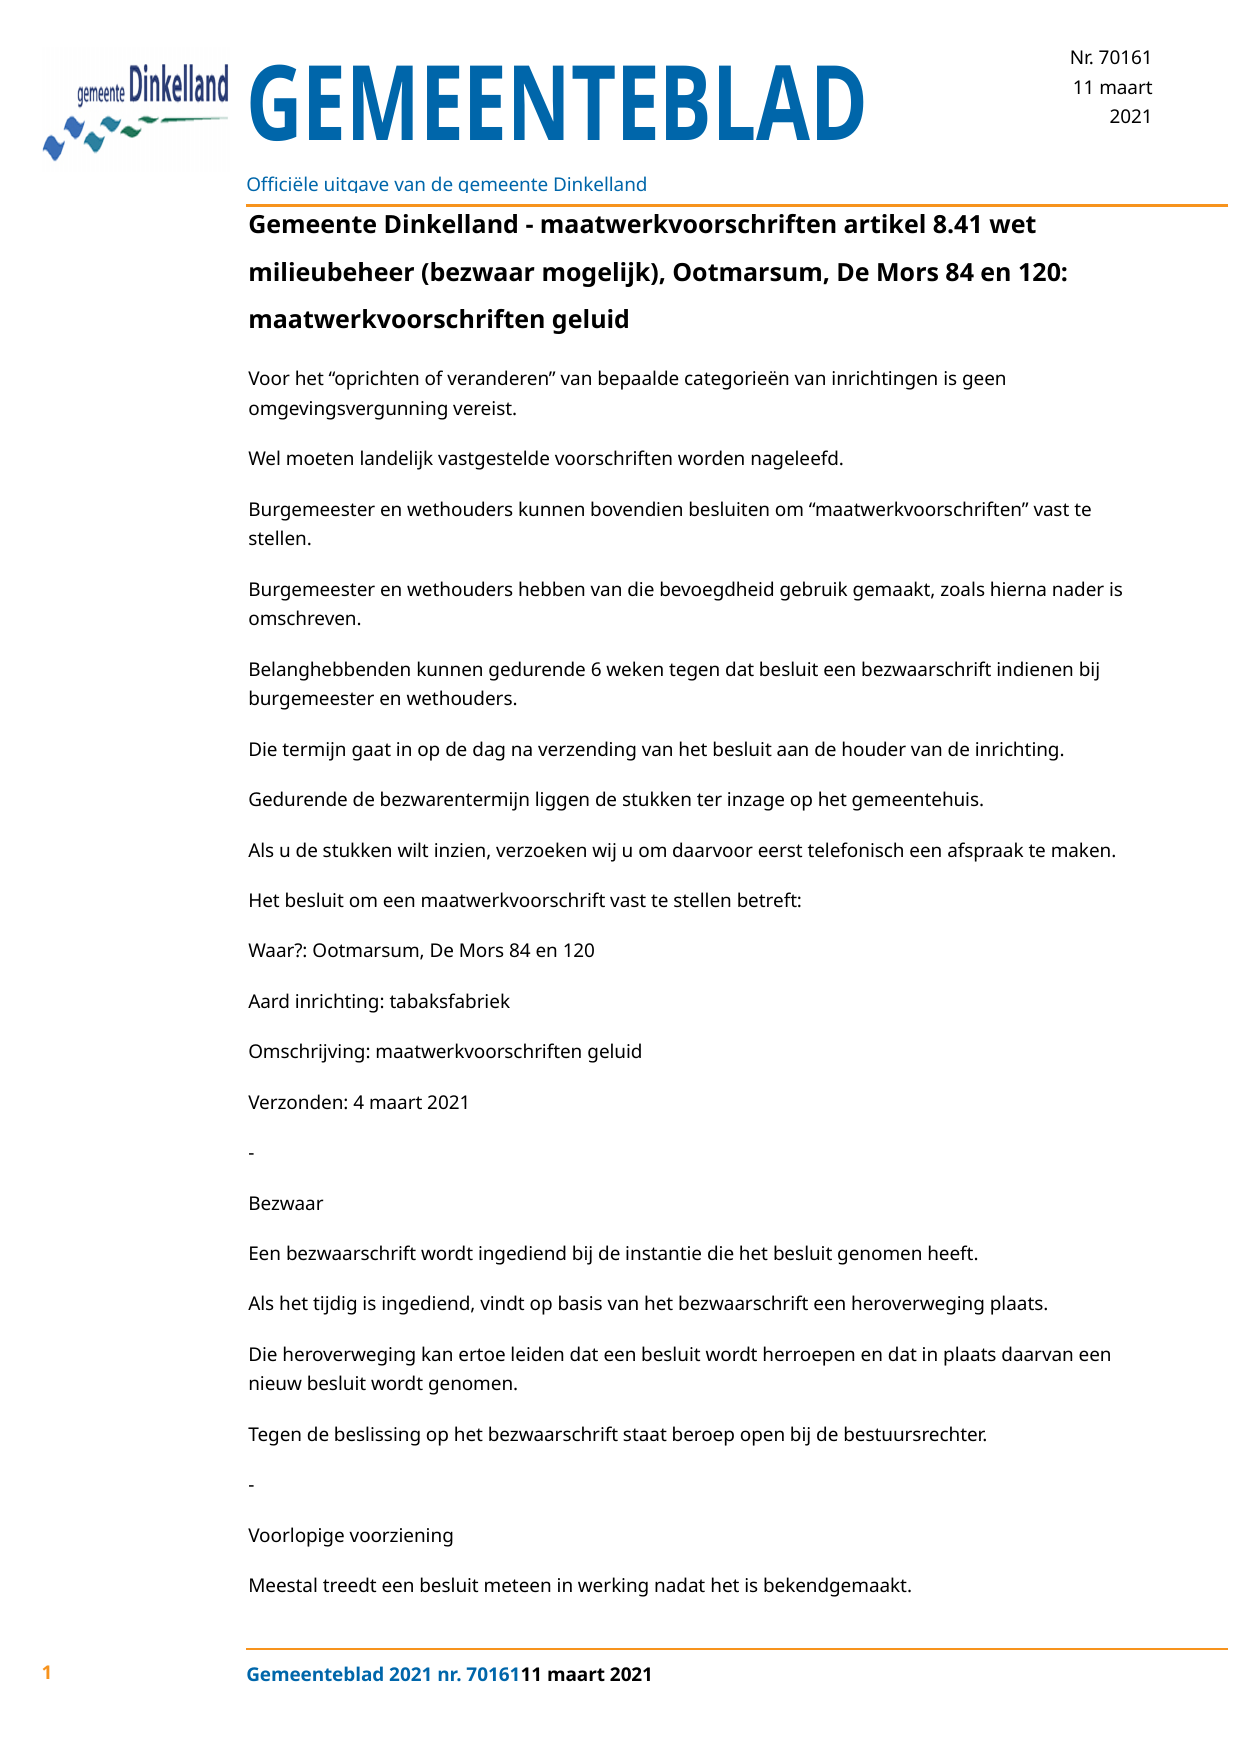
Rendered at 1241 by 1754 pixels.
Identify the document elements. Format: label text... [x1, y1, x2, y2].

text Meestal treedt een besluit meteen in werking nadat het is bekendgemaakt. [248, 1572, 1152, 1598]
text - [248, 1139, 1152, 1165]
text Een bezwaarschrift wordt ingediend bij de instantie die het besluit genomen heeft. [248, 1240, 1152, 1266]
text Bezwaar [248, 1190, 1152, 1215]
text Als het tijdig is ingediend, vindt op basis van het bezwaarschrift een heroverweging plaats. [248, 1291, 1152, 1316]
text Die termijn gaat in op de dag na verzending van het besluit aan de houder van de inrichting. [248, 736, 1152, 762]
text Waar?: Ootmarsum, De Mors 84 en 120 [248, 938, 1152, 963]
text Aard inrichting: tabaksfabriek [248, 988, 1152, 1014]
text Gedurende de bezwarentermijn liggen de stukken ter inzage op het gemeentehuis. [248, 786, 1152, 812]
text Voor het “oprichten of veranderen” van bepaalde categorieën van inrichtingen is geen omgevingsvergunning vereist. [248, 366, 1152, 421]
text - [248, 1471, 1152, 1497]
text Tegen de beslissing op het bezwaarschrift staat beroep open bij de bestuursrechter. [248, 1421, 1152, 1447]
text Het besluit om een maatwerkvoorschrift vast te stellen betreft: [248, 887, 1152, 913]
text Belanghebbenden kunnen gedurende 6 weken tegen dat besluit een bezwaarschrift indienen bij burgemeester en wethouders. [248, 656, 1152, 711]
text Wel moeten landelijk vastgestelde voorschriften worden nageleefd. [248, 446, 1152, 471]
text Burgemeester en wethouders hebben van die bevoegdheid gebruik gemaakt, zoals hierna nader is omschreven. [248, 576, 1152, 631]
text Die heroverweging kan ertoe leiden dat een besluit wordt herroepen en dat in plaats daarvan een nieuw besluit wordt genomen. [248, 1341, 1152, 1396]
text Voorlopige voorziening [248, 1522, 1152, 1547]
text Omschrijving: maatwerkvoorschriften geluid [248, 1038, 1152, 1064]
text Burgemeester en wethouders kunnen bovendien besluiten om “maatwerkvoorschriften” vast te stellen. [248, 496, 1152, 551]
text Gemeente Dinkelland - maatwerkvoorschriften artikel 8.41 wet milieubeheer (bezwaar mogelijk), Ootmarsum, De Mors 84 en 120: maatwerkvoorschriften geluid [248, 207, 1152, 336]
text Als u de stukken wilt inzien, verzoeken wij u om daarvoor eerst telefonisch een afspraak te maken. [248, 837, 1152, 862]
text Verzonden: 4 maart 2021 [248, 1089, 1152, 1114]
picture [41, 47, 231, 172]
